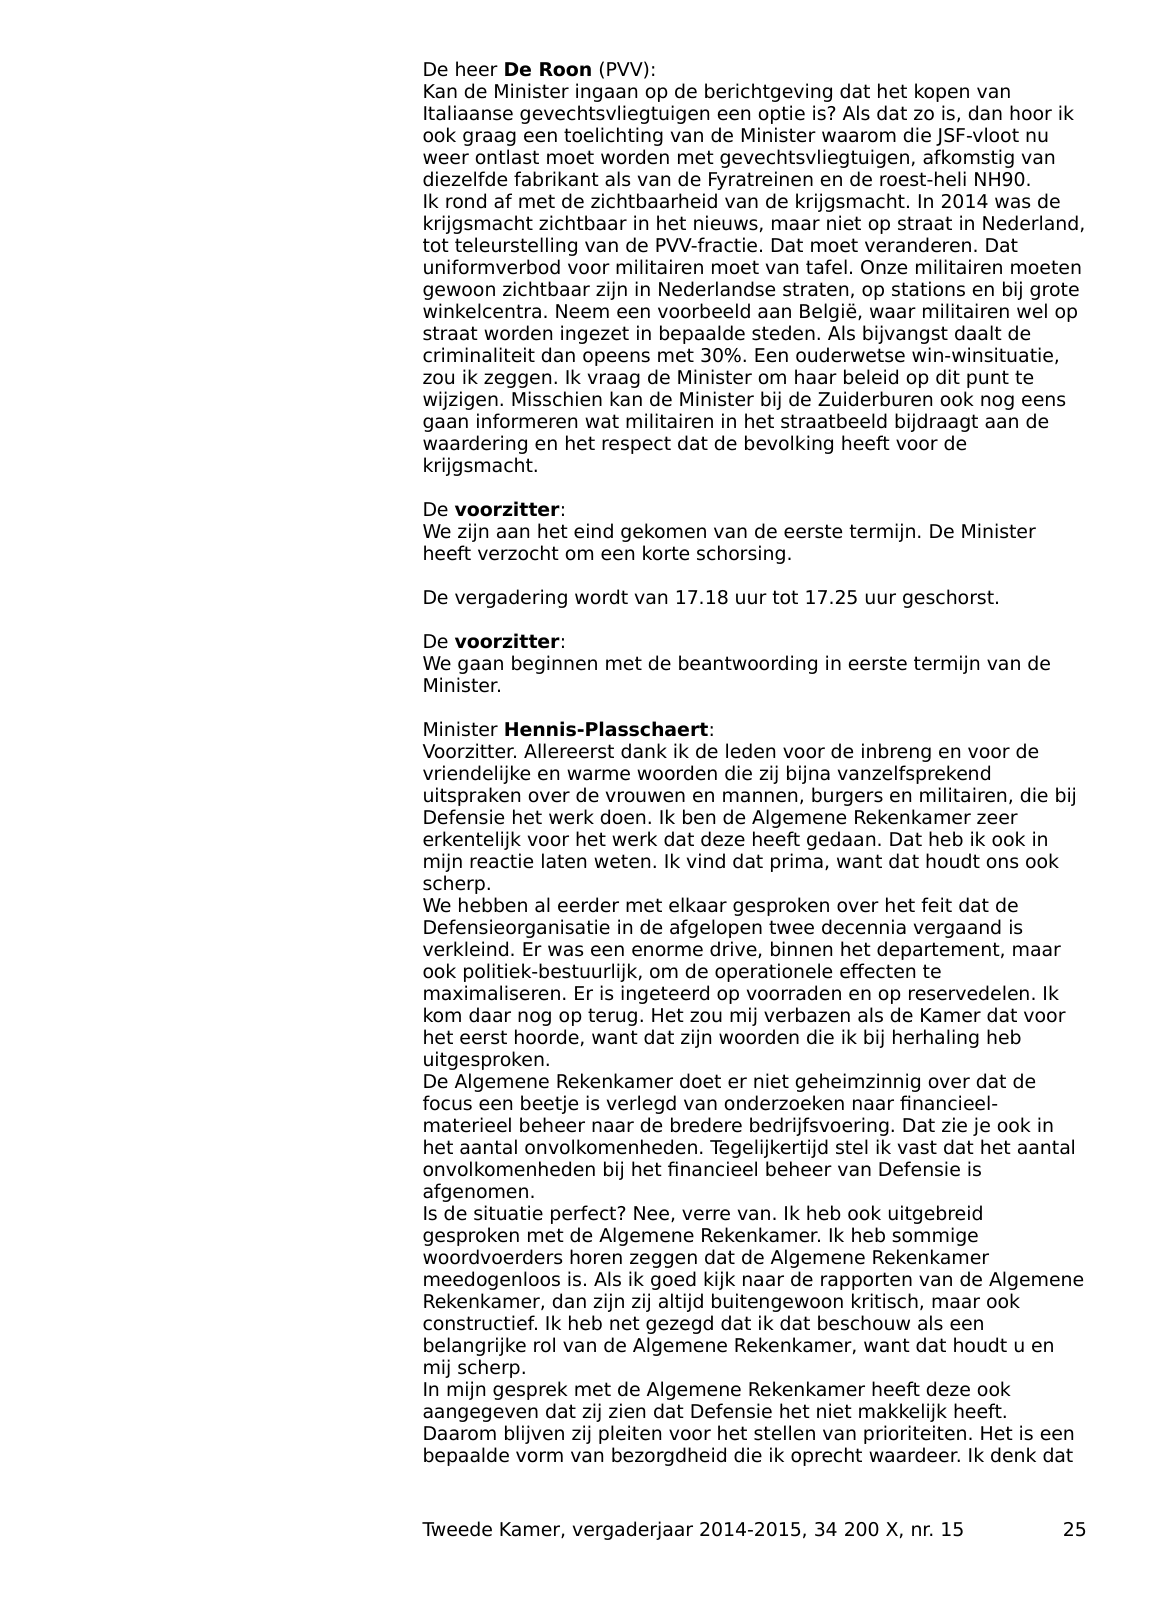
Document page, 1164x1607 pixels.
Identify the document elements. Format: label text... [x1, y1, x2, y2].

text De voorzitter: [422, 499, 1087, 521]
text Kan de Minister ingaan op de berichtgeving dat het kopen van Italiaanse gevechtsvliegtuigen een optie is? Als dat zo is, dan hoor ik ook graag een toelichting van de Minister waarom die JSF-vloot nu weer ontlast moet worden met gevechtsvliegtuigen, afkomstig van diezelfde fabrikant als van de Fyratreinen en de roest-heli NH90. [422, 81, 1087, 191]
text Is de situatie perfect? Nee, verre van. Ik heb ook uitgebreid gesproken met de Algemene Rekenkamer. Ik heb sommige woordvoerders horen zeggen dat de Algemene Rekenkamer meedogenloos is. Als ik goed kijk naar de rapporten van de Algemene Rekenkamer, dan zijn zij altijd buitengewoon kritisch, maar ook constructief. Ik heb net gezegd dat ik dat beschouw als een belangrijke rol van de Algemene Rekenkamer, want dat houdt u en mij scherp. [422, 1203, 1087, 1379]
text We zijn aan het eind gekomen van de eerste termijn. De Minister heeft verzocht om een korte schorsing. [422, 521, 1087, 565]
text De vergadering wordt van 17.18 uur tot 17.25 uur geschorst. [422, 587, 1087, 609]
text De heer De Roon (PVV): [422, 59, 1087, 81]
text De Algemene Rekenkamer doet er niet geheimzinnig over dat de focus een beetje is verlegd van onderzoeken naar financieel-materieel beheer naar de bredere bedrijfsvoering. Dat zie je ook in het aantal onvolkomenheden. Tegelijkertijd stel ik vast dat het aantal onvolkomenheden bij het financieel beheer van Defensie is afgenomen. [422, 1071, 1087, 1203]
text We hebben al eerder met elkaar gesproken over het feit dat de Defensieorganisatie in de afgelopen twee decennia vergaand is verkleind. Er was een enorme drive, binnen het departement, maar ook politiek-bestuurlijk, om de operationele effecten te maximaliseren. Er is ingeteerd op voorraden en op reservedelen. Ik kom daar nog op terug. Het zou mij verbazen als de Kamer dat voor het eerst hoorde, want dat zijn woorden die ik bij herhaling heb uitgesproken. [422, 895, 1087, 1071]
text Ik rond af met de zichtbaarheid van de krijgsmacht. In 2014 was de krijgsmacht zichtbaar in het nieuws, maar niet op straat in Nederland, tot teleurstelling van de PVV-fractie. Dat moet veranderen. Dat uniformverbod voor militairen moet van tafel. Onze militairen moeten gewoon zichtbaar zijn in Nederlandse straten, op stations en bij grote winkelcentra. Neem een voorbeeld aan België, waar militairen wel op straat worden ingezet in bepaalde steden. Als bijvangst daalt de criminaliteit dan opeens met 30%. Een ouderwetse win-winsituatie, zou ik zeggen. Ik vraag de Minister om haar beleid op dit punt te wijzigen. Misschien kan de Minister bij de Zuiderburen ook nog eens gaan informeren wat militairen in het straatbeeld bijdraagt aan de waardering en het respect dat de bevolking heeft voor de krijgsmacht. [422, 191, 1087, 477]
text Voorzitter. Allereerst dank ik de leden voor de inbreng en voor de vriendelijke en warme woorden die zij bijna vanzelfsprekend uitspraken over de vrouwen en mannen, burgers en militairen, die bij Defensie het werk doen. Ik ben de Algemene Rekenkamer zeer erkentelijk voor het werk dat deze heeft gedaan. Dat heb ik ook in mijn reactie laten weten. Ik vind dat prima, want dat houdt ons ook scherp. [422, 741, 1087, 895]
text In mijn gesprek met de Algemene Rekenkamer heeft deze ook aangegeven dat zij zien dat Defensie het niet makkelijk heeft. Daarom blijven zij pleiten voor het stellen van prioriteiten. Het is een bepaalde vorm van bezorgdheid die ik oprecht waardeer. Ik denk dat [422, 1379, 1087, 1467]
text De voorzitter: [422, 631, 1087, 653]
text Minister Hennis-Plasschaert: [422, 719, 1087, 741]
text We gaan beginnen met de beantwoording in eerste termijn van de Minister. [422, 653, 1087, 697]
